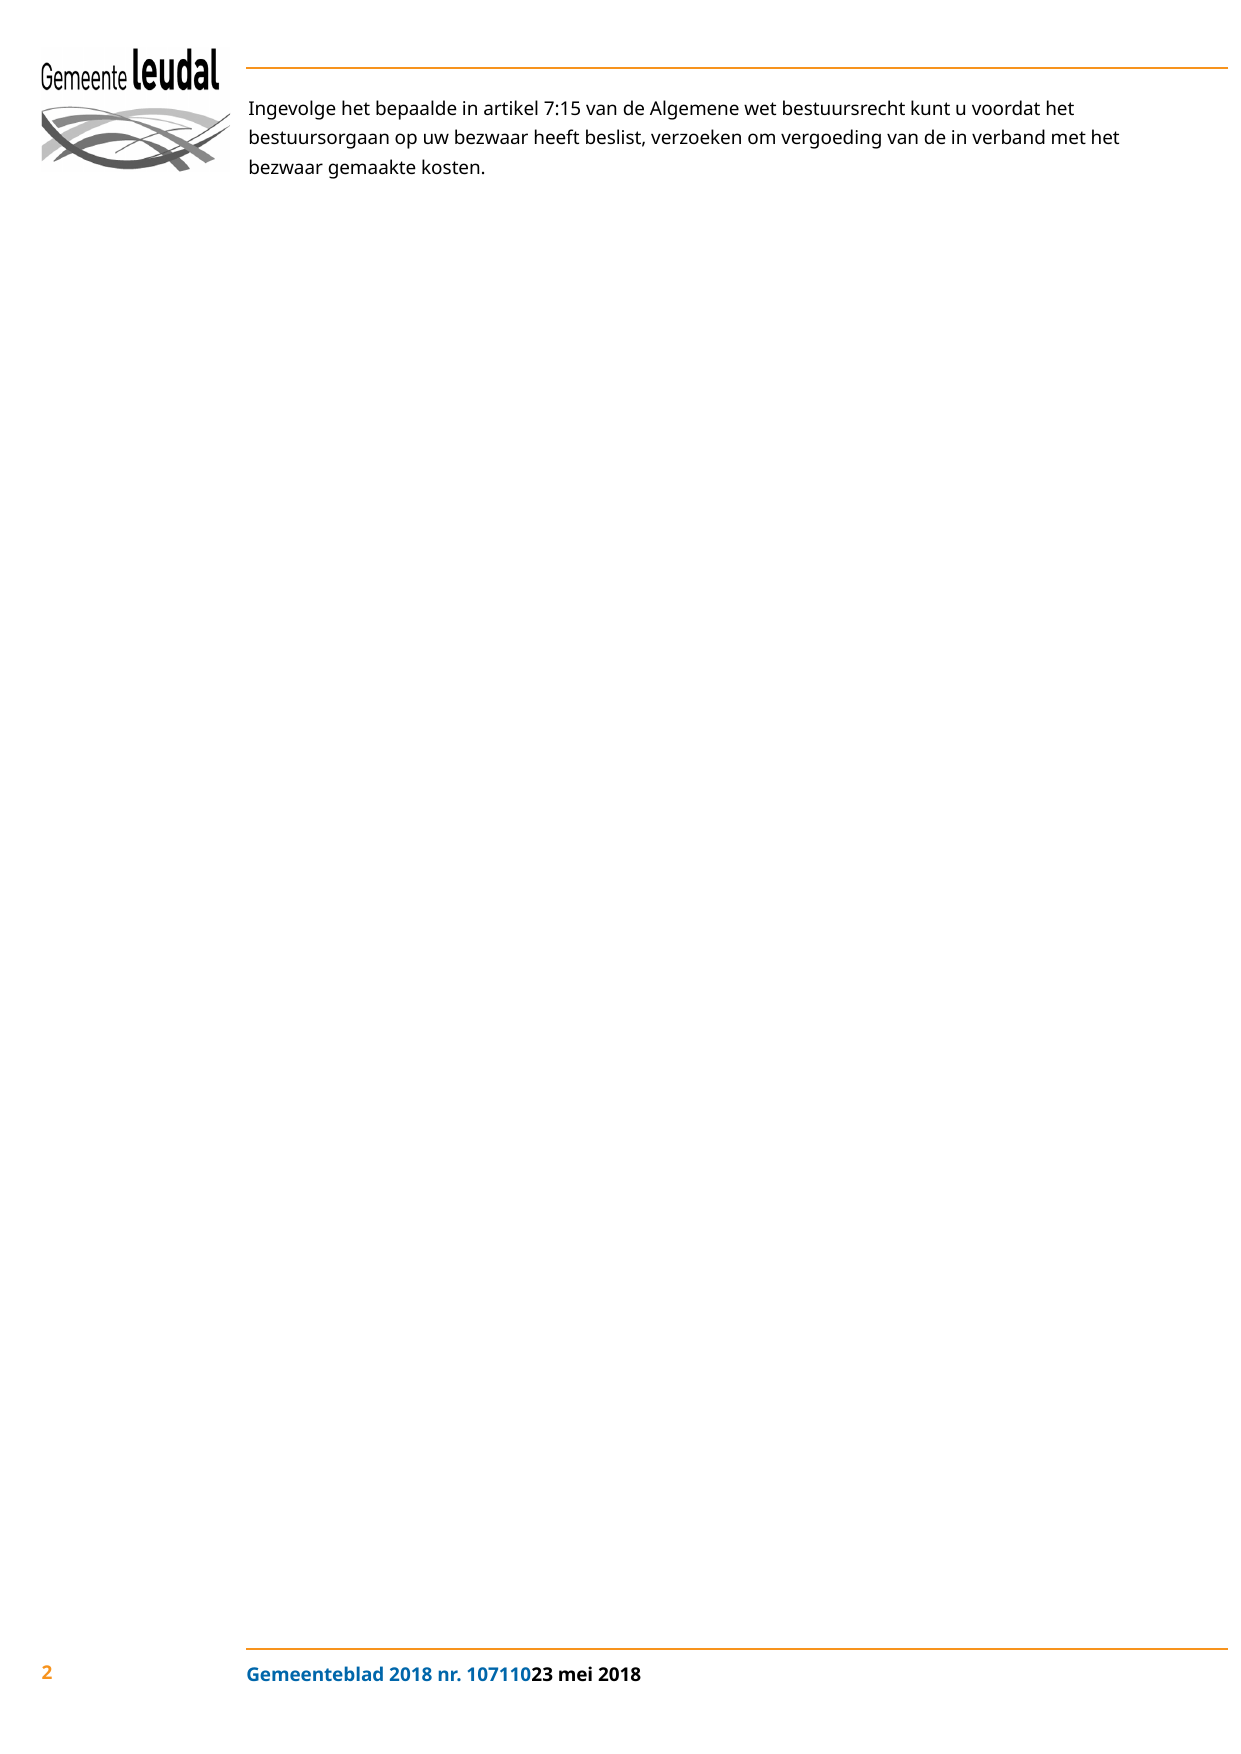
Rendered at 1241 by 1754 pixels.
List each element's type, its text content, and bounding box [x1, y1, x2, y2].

picture [41, 47, 231, 172]
text Ingevolge het bepaalde in artikel 7:15 van de Algemene wet bestuursrecht kunt u voordat het bestuursorgaan op uw bezwaar heeft beslist, verzoeken om vergoeding van de in verband met het bezwaar gemaakte kosten. [248, 95, 1152, 180]
